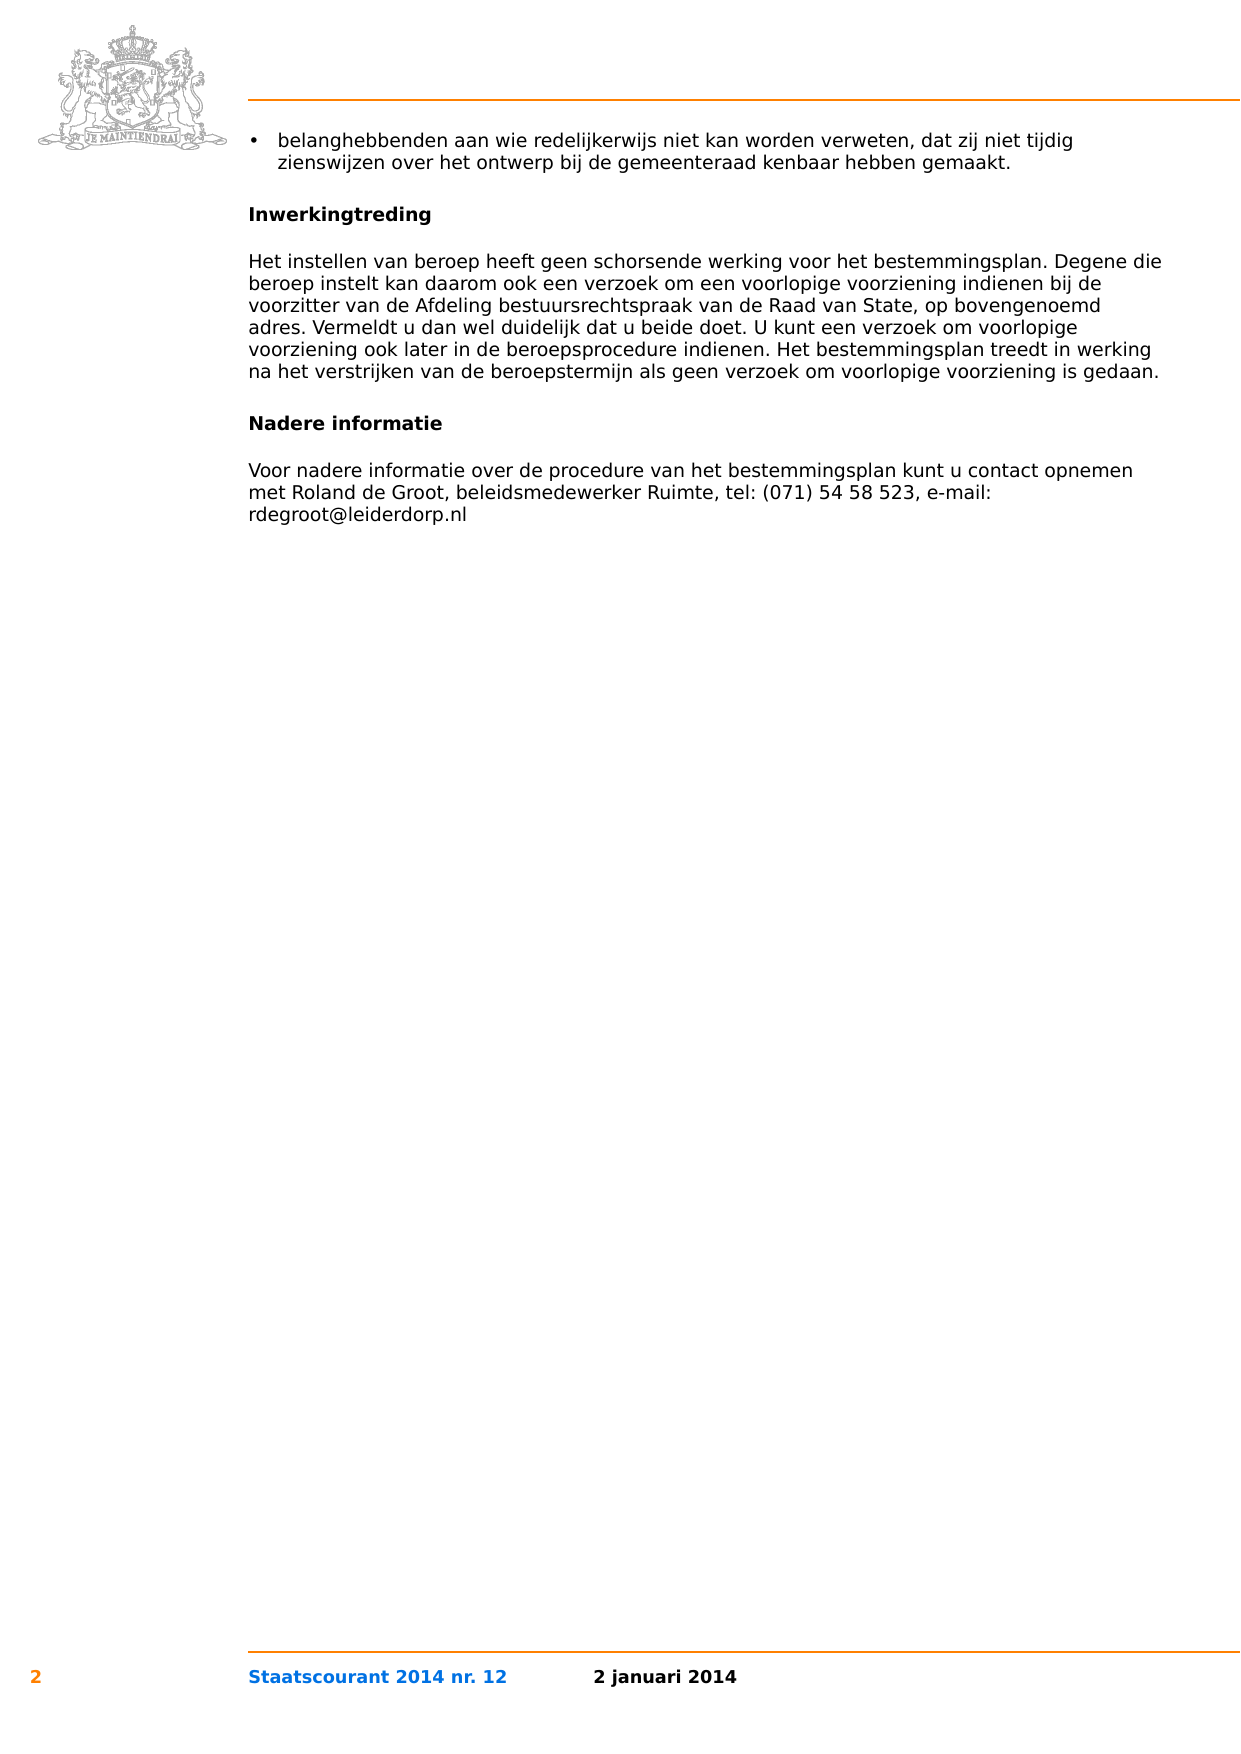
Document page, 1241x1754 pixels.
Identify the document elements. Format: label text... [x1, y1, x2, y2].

text Voor nadere informatie over de procedure van het bestemmingsplan kunt u contact opnemen met Roland de Groot, beleidsmedewerker Ruimte, tel: (071) 54 58 523, e-mail: rdegroot@leiderdorp.nl [248, 460, 1163, 526]
subtitle Inwerkingtreding [248, 204, 1163, 226]
text • belanghebbenden aan wie redelijkerwijs niet kan worden verweten, dat zij niet tijdig zienswijzen over het ontwerp bij de gemeenteraad kenbaar hebben gemaakt. [248, 130, 1163, 174]
subtitle Nadere informatie [248, 413, 1163, 435]
picture [38, 25, 227, 150]
text Het instellen van beroep heeft geen schorsende werking voor het bestemmingsplan. Degene die beroep instelt kan daarom ook een verzoek om een voorlopige voorziening indienen bij de voorzitter van de Afdeling bestuursrechtspraak van de Raad van State, op bovengenoemd adres. Vermeldt u dan wel duidelijk dat u beide doet. U kunt een verzoek om voorlopige voorziening ook later in de beroepsprocedure indienen. Het bestemmingsplan treedt in werking na het verstrijken van de beroepstermijn als geen verzoek om voorlopige voorziening is gedaan. [248, 251, 1163, 383]
